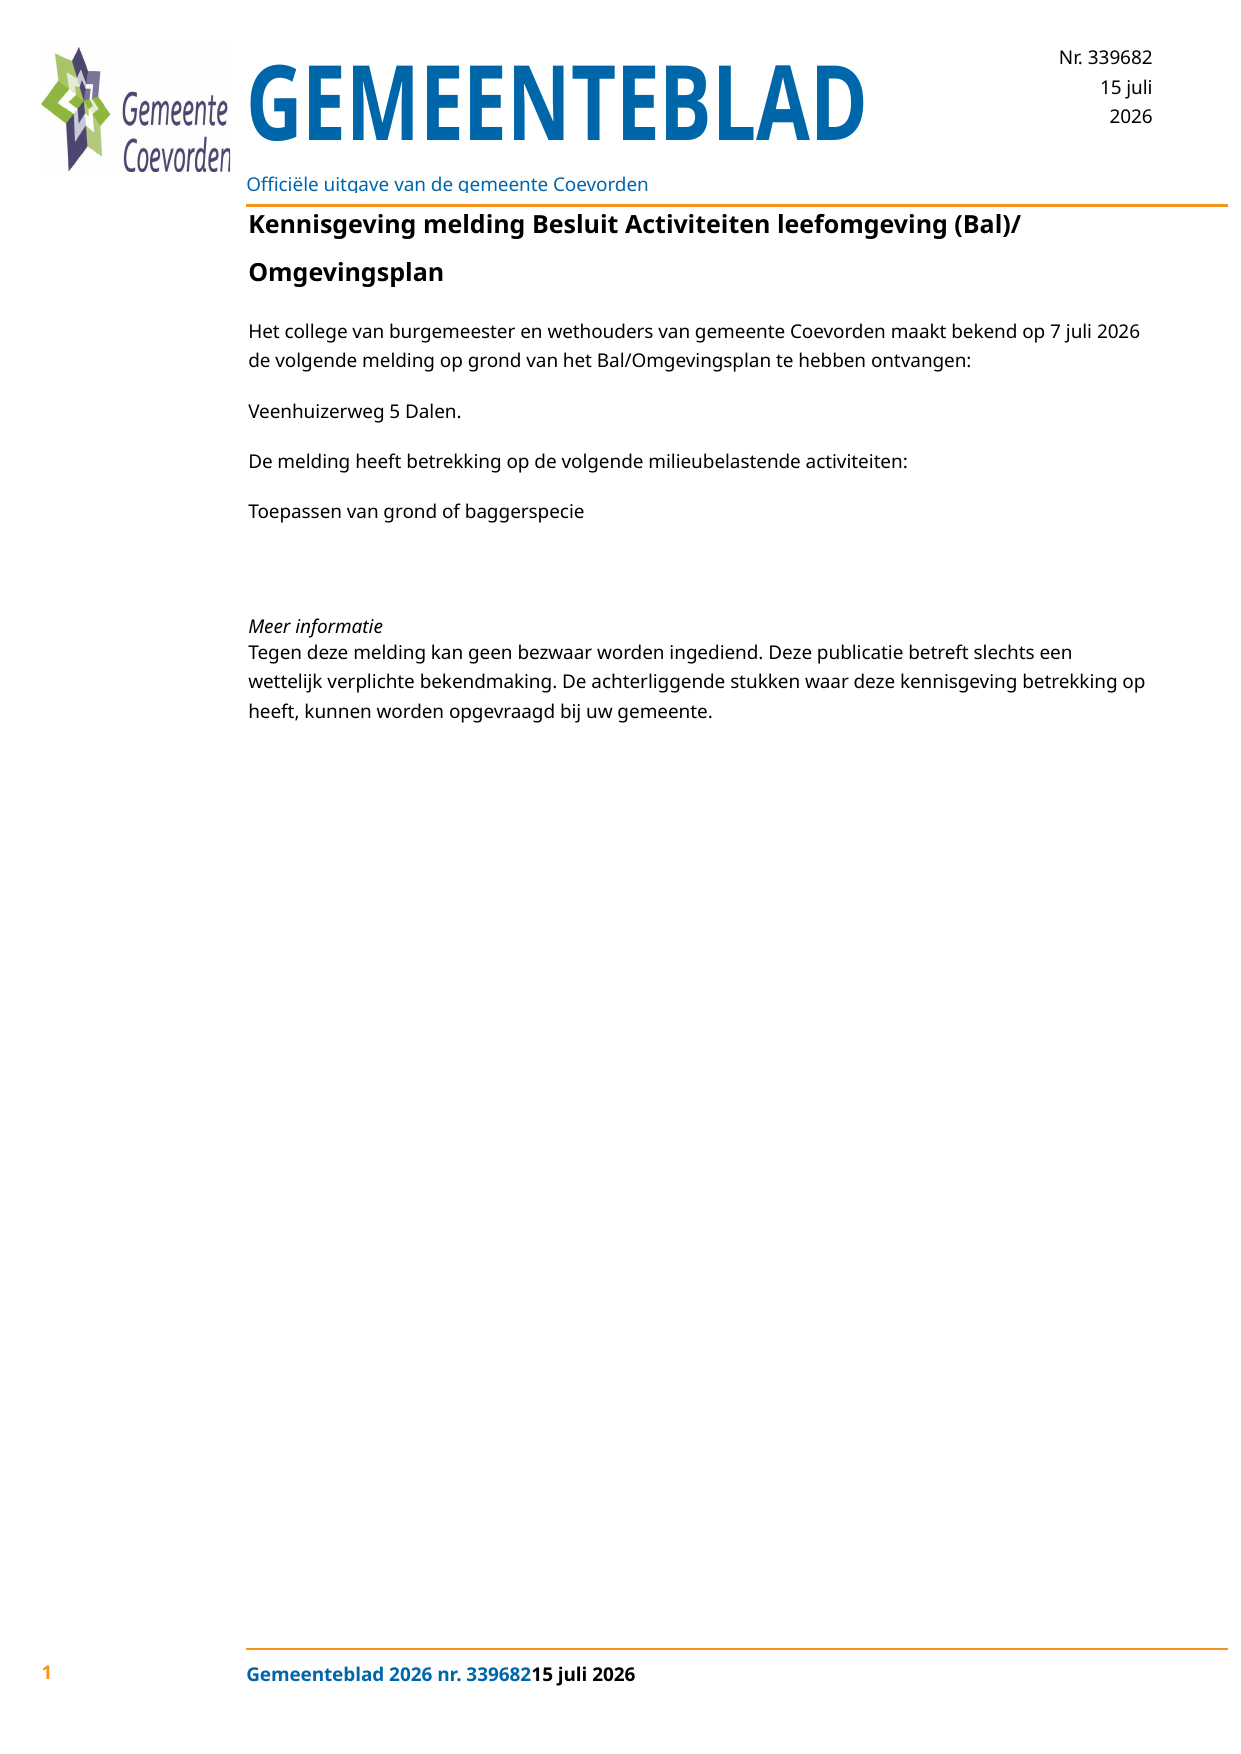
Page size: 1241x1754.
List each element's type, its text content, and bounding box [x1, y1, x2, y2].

text Tegen deze melding kan geen bezwaar worden ingediend. Deze publicatie betreft slechts een wettelijk verplichte bekendmaking. De achterliggende stukken waar deze kennisgeving betrekking op heeft, kunnen worden opgevraagd bij uw gemeente. [248, 639, 1152, 724]
text Toepassen van grond of baggerspecie [248, 499, 1152, 524]
text De melding heeft betrekking op de volgende milieubelastende activiteiten: [248, 448, 1152, 474]
text Het college van burgemeester en wethouders van gemeente Coevorden maakt bekend op 7 juli 2026 de volgende melding op grond van het Bal/Omgevingsplan te hebben ontvangen: [248, 318, 1152, 373]
text Kennisgeving melding Besluit Activiteiten leefomgeving (Bal)/ Omgevingsplan [248, 207, 1152, 288]
text Meer informatie [248, 613, 1152, 639]
text Veenhuizerweg 5 Dalen. [248, 398, 1152, 424]
picture [41, 47, 231, 172]
